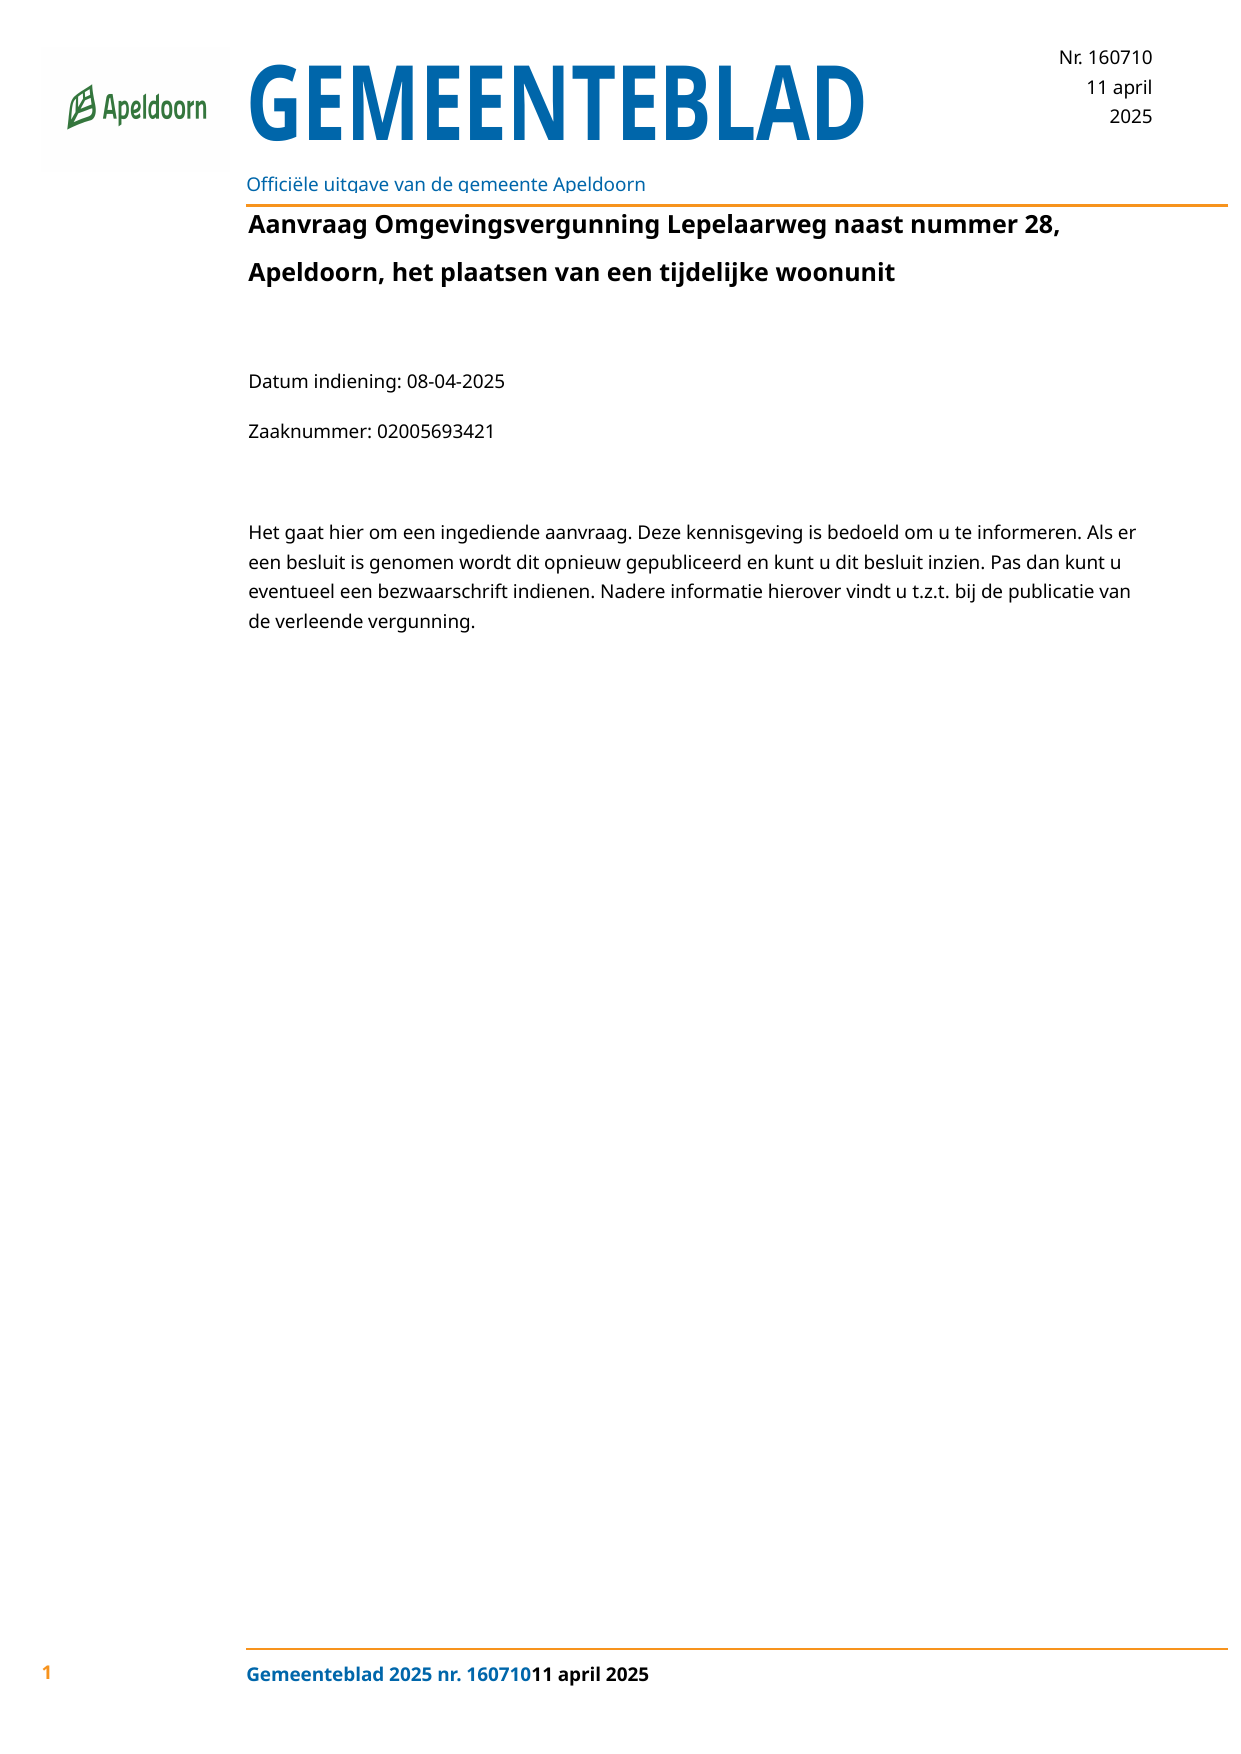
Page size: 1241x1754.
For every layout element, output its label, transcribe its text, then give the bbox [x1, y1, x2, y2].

text Zaaknummer: 02005693421 [248, 419, 1152, 444]
text Het gaat hier om een ingediende aanvraag. Deze kennisgeving is bedoeld om u te informeren. Als er een besluit is genomen wordt dit opnieuw gepubliceerd en kunt u dit besluit inzien. Pas dan kunt u eventueel een bezwaarschrift indienen. Nadere informatie hierover vindt u t.z.t. bij de publicatie van de verleende vergunning. [248, 519, 1152, 634]
text Datum indiening: 08-04-2025 [248, 368, 1152, 394]
text Aanvraag Omgevingsvergunning Lepelaarweg naast nummer 28, Apeldoorn, het plaatsen van een tijdelijke woonunit [248, 207, 1152, 288]
picture [41, 47, 231, 172]
